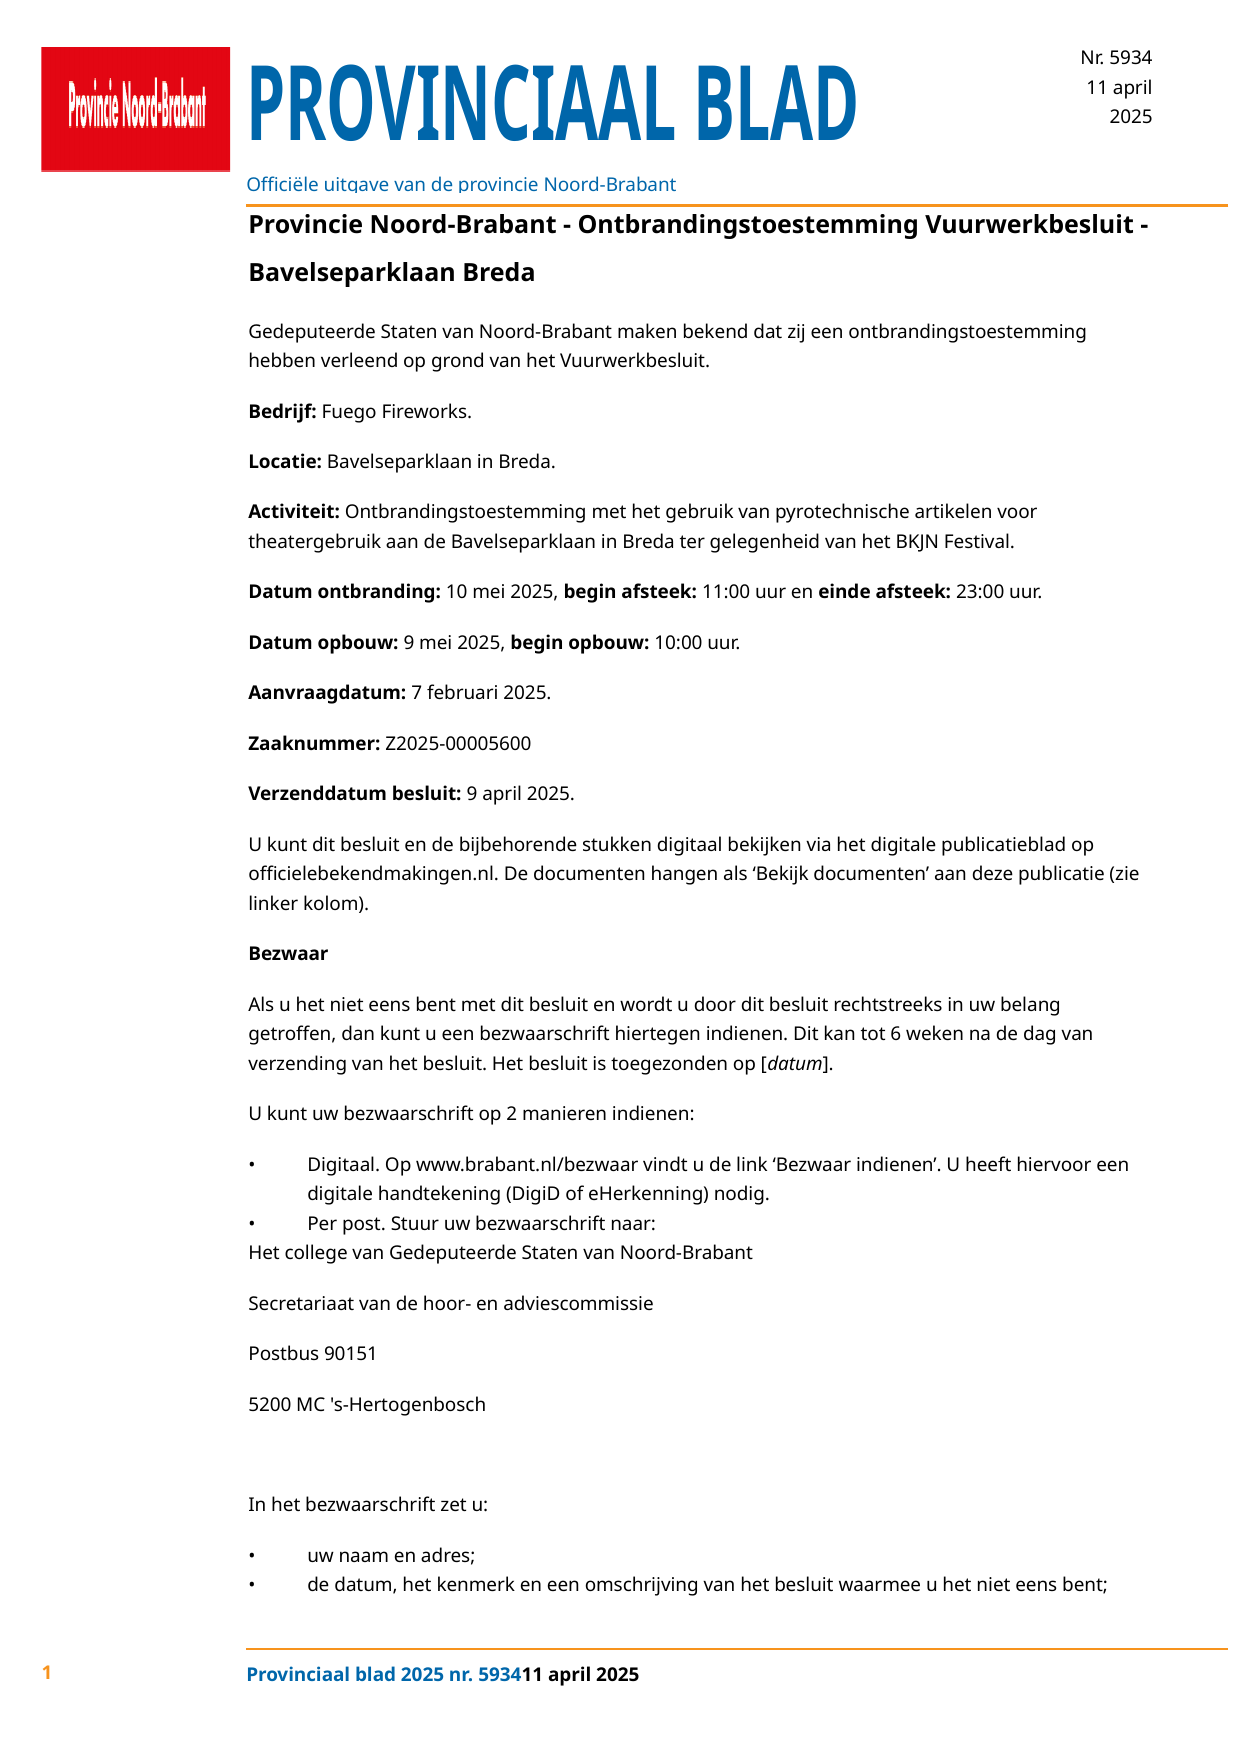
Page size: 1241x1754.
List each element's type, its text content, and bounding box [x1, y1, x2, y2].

text Secretariaat van de hoor- en adviescommissie [248, 1290, 1152, 1316]
text Bedrijf: Fuego Fireworks. [248, 398, 1152, 424]
text Provincie Noord-Brabant - Ontbrandingstoestemming Vuurwerkbesluit - Bavelseparklaan Breda [248, 207, 1152, 288]
text U kunt uw bezwaarschrift op 2 manieren indienen: [248, 1100, 1152, 1126]
list Digitaal. Op www.brabant.nl/bezwaar vindt u de link ‘Bezwaar indienen’. U heeft hiervoor een digitale handtekening (DigiD of eHerkenning) nodig. [248, 1151, 1152, 1206]
text Zaaknummer: Z2025-00005600 [248, 730, 1152, 756]
text Datum ontbranding: 10 mei 2025, begin afsteek: 11:00 uur en einde afsteek: 23:00 uur. [248, 579, 1152, 604]
list de datum, het kenmerk en een omschrijving van het besluit waarmee u het niet eens bent; [248, 1572, 1152, 1597]
list Per post. Stuur uw bezwaarschrift naar: [248, 1210, 1152, 1236]
text Verzenddatum besluit: 9 april 2025. [248, 780, 1152, 806]
list uw naam en adres; [248, 1542, 1152, 1568]
text U kunt dit besluit en de bijbehorende stukken digitaal bekijken via het digitale publicatieblad op officielebekendmakingen.nl. De documenten hangen als ‘Bekijk documenten’ aan deze publicatie (zie linker kolom). [248, 831, 1152, 916]
text 5200 MC 's‑Hertogenbosch [248, 1391, 1152, 1417]
text Postbus 90151 [248, 1340, 1152, 1366]
text Activiteit: Ontbrandingstoestemming met het gebruik van pyrotechnische artikelen voor theatergebruik aan de Bavelseparklaan in Breda ter gelegenheid van het BKJN Festival. [248, 499, 1152, 554]
text Als u het niet eens bent met dit besluit en wordt u door dit besluit rechtstreeks in uw belang getroffen, dan kunt u een bezwaarschrift hiertegen indienen. Dit kan tot 6 weken na de dag van verzending van het besluit. Het besluit is toegezonden op [datum]. [248, 991, 1152, 1076]
text Gedeputeerde Staten van Noord-Brabant maken bekend dat zij een ontbrandingstoestemming hebben verleend op grond van het Vuurwerkbesluit. [248, 318, 1152, 373]
text Bezwaar [248, 940, 1152, 966]
text In het bezwaarschrift zet u: [248, 1492, 1152, 1517]
text Het college van Gedeputeerde Staten van Noord-Brabant [248, 1239, 1152, 1265]
text Aanvraagdatum: 7 februari 2025. [248, 679, 1152, 705]
picture [41, 47, 231, 172]
text Locatie: Bavelseparklaan in Breda. [248, 448, 1152, 474]
text Datum opbouw: 9 mei 2025, begin opbouw: 10:00 uur. [248, 629, 1152, 655]
